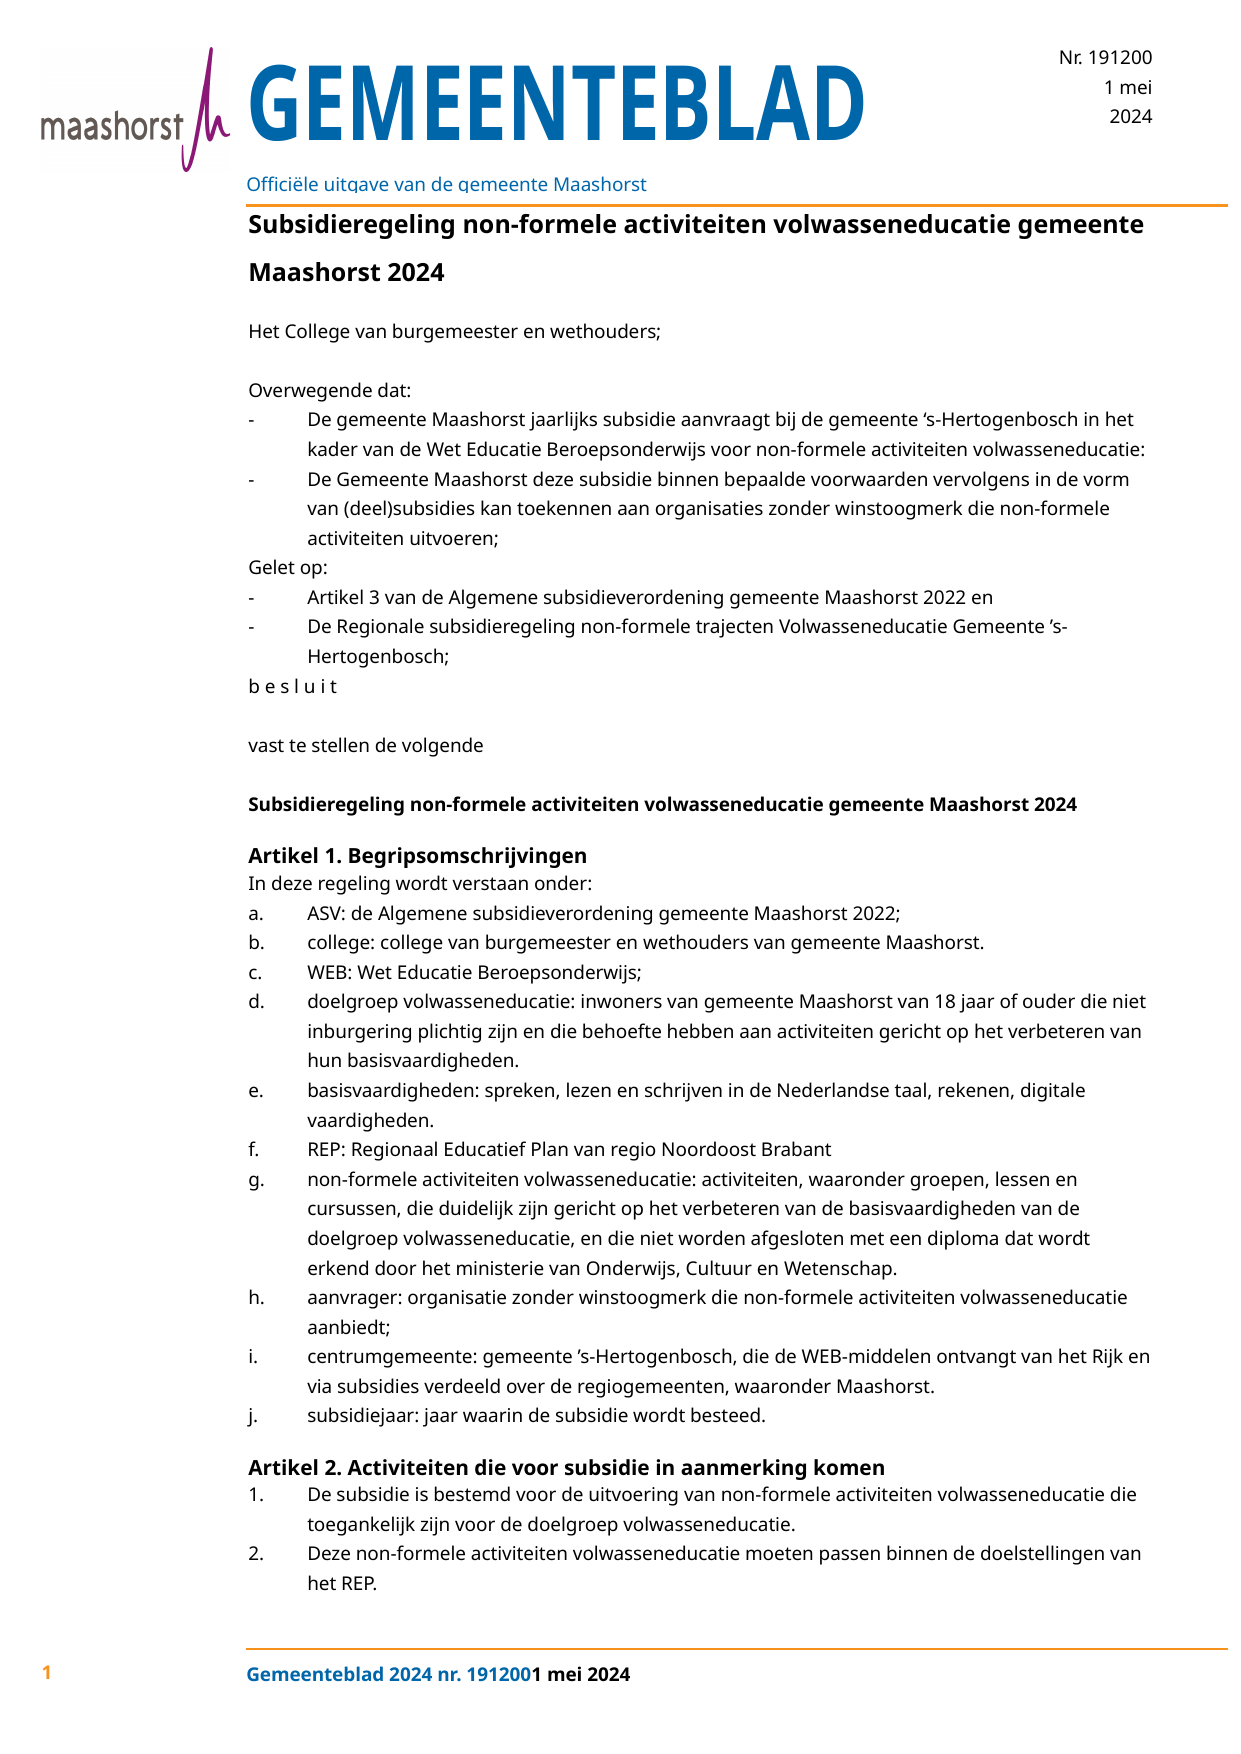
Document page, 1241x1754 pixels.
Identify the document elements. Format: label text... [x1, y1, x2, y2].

text Het College van burgemeester en wethouders; [248, 318, 1152, 344]
list basisvaardigheden: spreken, lezen en schrijven in de Nederlandse taal, rekenen, digitale vaardigheden. [248, 1077, 1152, 1132]
list ASV: de Algemene subsidieverordening gemeente Maashorst 2022; [248, 900, 1152, 925]
list aanvrager: organisatie zonder winstoogmerk die non-formele activiteiten volwasseneducatie aanbiedt; [248, 1284, 1152, 1339]
list WEB: Wet Educatie Beroepsonderwijs; [248, 959, 1152, 984]
text Gelet op: [248, 554, 1152, 580]
text Overwegende dat: [248, 377, 1152, 403]
list De gemeente Maashorst jaarlijks subsidie aanvraagt bij de gemeente ‘s-Hertogenbosch in het kader van de Wet Educatie Beroepsonderwijs voor non-formele activiteiten volwasseneducatie: [248, 407, 1152, 462]
list non-formele activiteiten volwasseneducatie: activiteiten, waaronder groepen, lessen en cursussen, die duidelijk zijn gericht op het verbeteren van de basisvaardigheden van de doelgroep volwasseneducatie, en die niet worden afgesloten met een diploma dat wordt erkend door het ministerie van Onderwijs, Cultuur en Wetenschap. [248, 1166, 1152, 1280]
list Artikel 3 van de Algemene subsidieverordening gemeente Maashorst 2022 en [248, 584, 1152, 610]
text Artikel 2. Activiteiten die voor subsidie in aanmerking komen [248, 1453, 1152, 1481]
text b e s l u i t [248, 673, 1152, 699]
list REP: Regionaal Educatief Plan van regio Noordoost Brabant [248, 1136, 1152, 1162]
list college: college van burgemeester en wethouders van gemeente Maashorst. [248, 929, 1152, 955]
list subsidiejaar: jaar waarin de subsidie wordt besteed. [248, 1403, 1152, 1428]
text Artikel 1. Begripsomschrijvingen [248, 842, 1152, 870]
text Subsidieregeling non-formele activiteiten volwasseneducatie gemeente Maashorst 2024 [248, 207, 1152, 288]
list centrumgemeente: gemeente ’s-Hertogenbosch, die de WEB-middelen ontvangt van het Rijk en via subsidies verdeeld over de regiogemeenten, waaronder Maashorst. [248, 1343, 1152, 1399]
picture [41, 47, 231, 172]
text vast te stellen de volgende [248, 732, 1152, 758]
list De Gemeente Maashorst deze subsidie binnen bepaalde voorwaarden vervolgens in de vorm van (deel)subsidies kan toekennen aan organisaties zonder winstoogmerk die non-formele activiteiten uitvoeren; [248, 466, 1152, 551]
text In deze regeling wordt verstaan onder: [248, 870, 1152, 896]
list De subsidie is bestemd voor de uitvoering van non-formele activiteiten volwasseneducatie die toegankelijk zijn voor de doelgroep volwasseneducatie. [248, 1481, 1152, 1537]
text Subsidieregeling non-formele activiteiten volwasseneducatie gemeente Maashorst 2024 [248, 791, 1152, 817]
list De Regionale subsidieregeling non-formele trajecten Volwasseneducatie Gemeente ’s-Hertogenbosch; [248, 614, 1152, 669]
list Deze non-formele activiteiten volwasseneducatie moeten passen binnen de doelstellingen van het REP. [248, 1541, 1152, 1596]
list doelgroep volwasseneducatie: inwoners van gemeente Maashorst van 18 jaar of ouder die niet inburgering plichtig zijn en die behoefte hebben aan activiteiten gericht op het verbeteren van hun basisvaardigheden. [248, 988, 1152, 1073]
